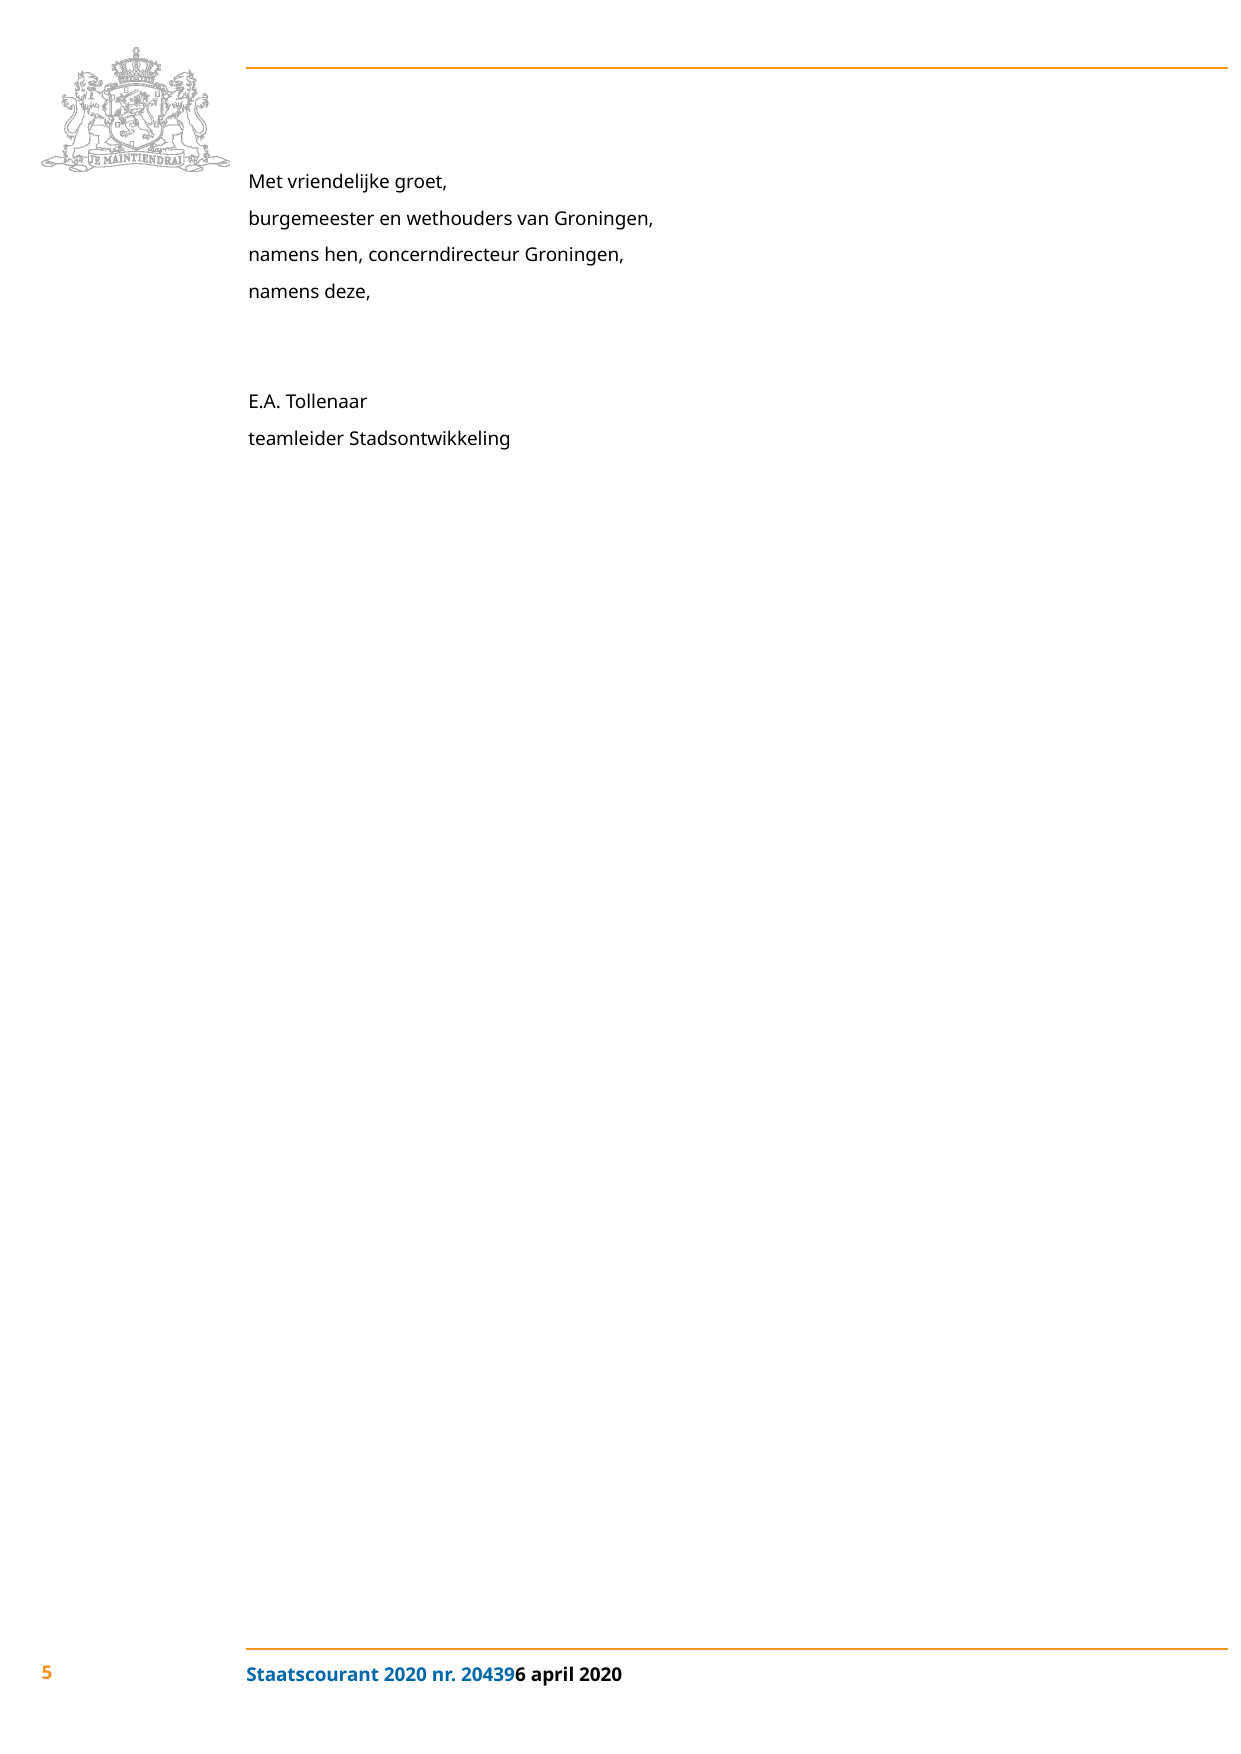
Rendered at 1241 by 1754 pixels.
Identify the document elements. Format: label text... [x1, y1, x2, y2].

text E.A. Tollenaar [248, 388, 1152, 414]
text Met vriendelijke groet, [248, 168, 1152, 194]
text teamleider Stadsontwikkeling [248, 425, 1152, 451]
picture [41, 47, 231, 172]
text burgemeester en wethouders van Groningen, [248, 205, 1152, 231]
text namens hen, concerndirecteur Groningen, [248, 241, 1152, 267]
text namens deze, [248, 278, 1152, 304]
